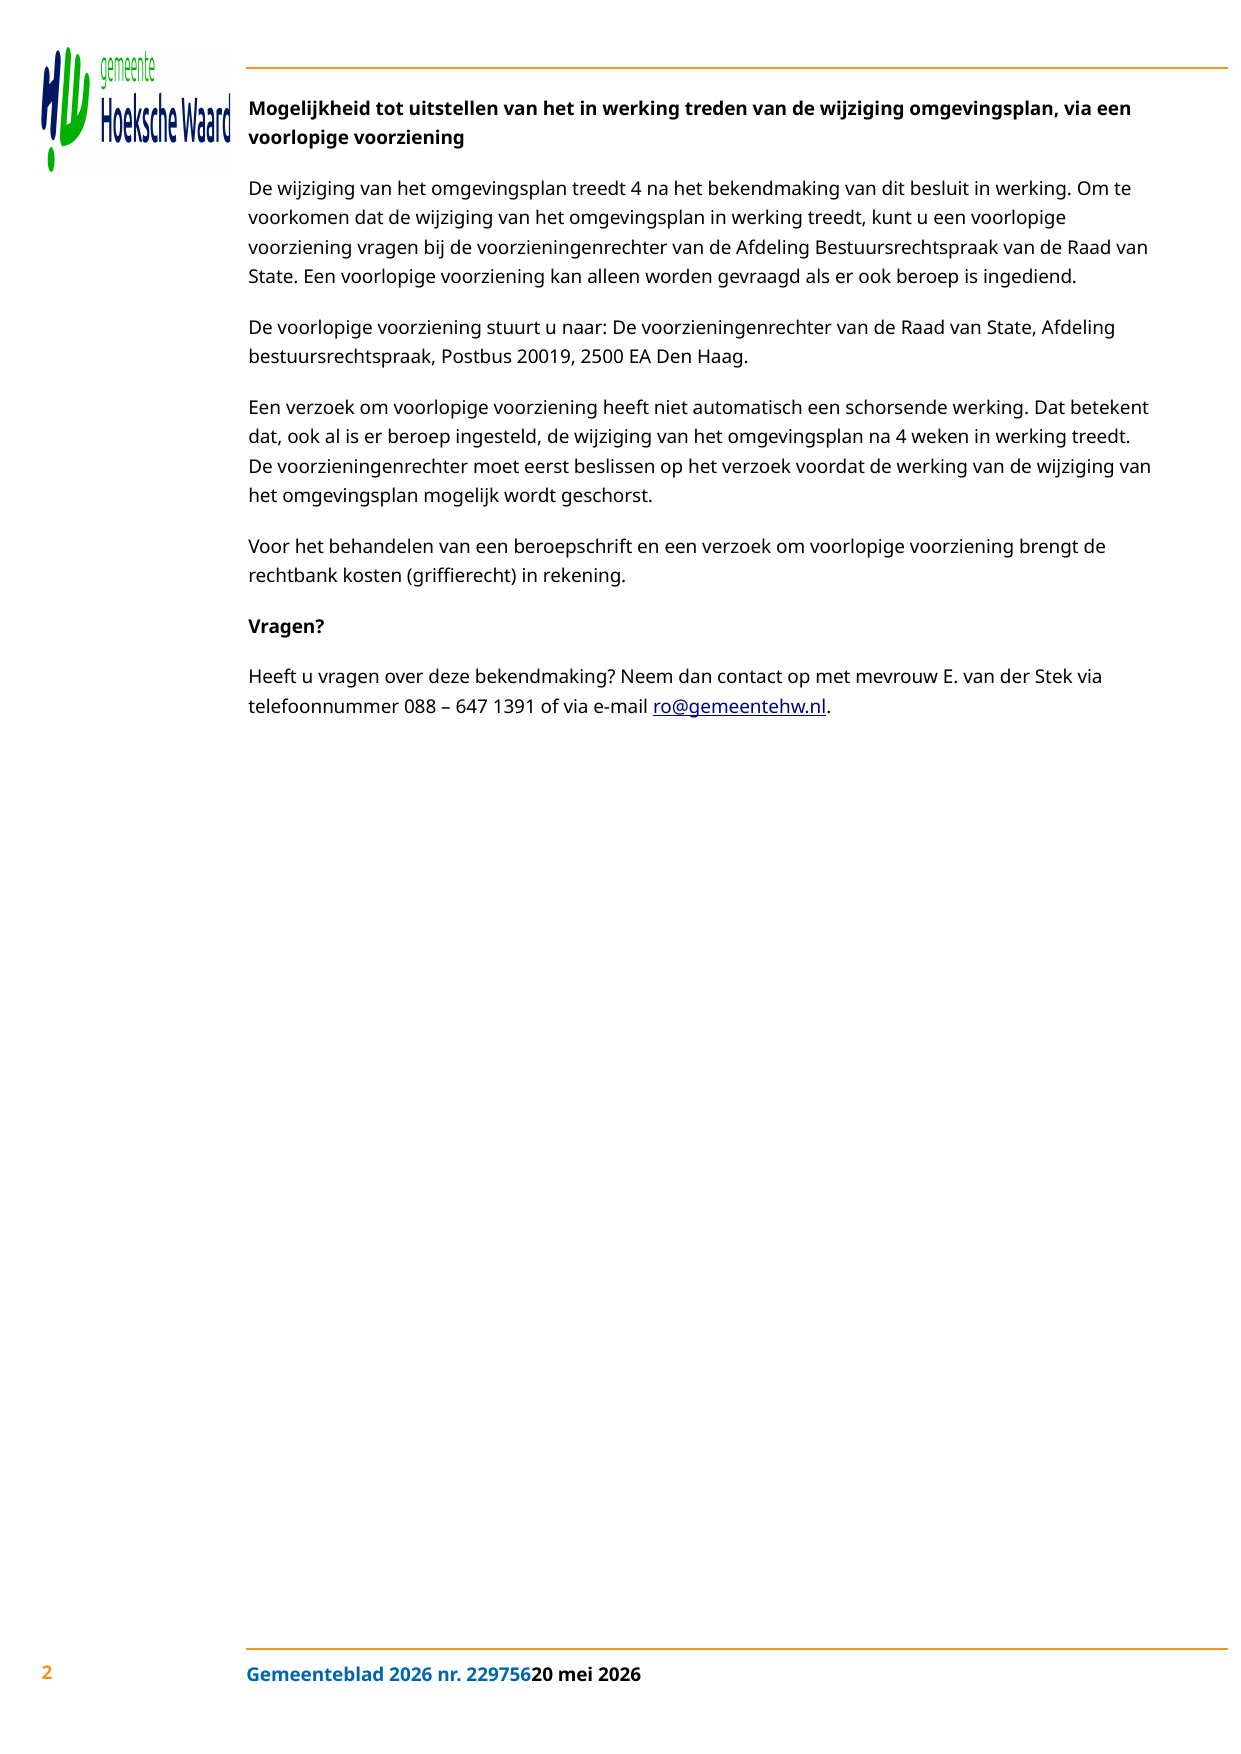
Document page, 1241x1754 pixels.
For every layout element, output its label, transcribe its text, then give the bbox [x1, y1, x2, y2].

text Vragen? [248, 613, 1152, 639]
text Voor het behandelen van een beroepschrift en een verzoek om voorlopige voorziening brengt de rechtbank kosten (griffierecht) in rekening. [248, 533, 1152, 588]
picture [41, 47, 231, 172]
text Een verzoek om voorlopige voorziening heeft niet automatisch een schorsende werking. Dat betekent dat, ook al is er beroep ingesteld, de wijziging van het omgevingsplan na 4 weken in werking treedt. De voorzieningenrechter moet eerst beslissen op het verzoek voordat de werking van de wijziging van het omgevingsplan mogelijk wordt geschorst. [248, 394, 1152, 508]
text De wijziging van het omgevingsplan treedt 4 na het bekendmaking van dit besluit in werking. Om te voorkomen dat de wijziging van het omgevingsplan in werking treedt, kunt u een voorlopige voorziening vragen bij de voorzieningenrechter van de Afdeling Bestuursrechtspraak van de Raad van State. Een voorlopige voorziening kan alleen worden gevraagd als er ook beroep is ingediend. [248, 175, 1152, 289]
text Heeft u vragen over deze bekendmaking? Neem dan contact op met mevrouw E. van der Stek via telefoonnummer 088 – 647 1391 of via e-mail ro@gemeentehw.nl. [248, 663, 1152, 719]
text De voorlopige voorziening stuurt u naar: De voorzieningenrechter van de Raad van State, Afdeling bestuursrechtspraak, Postbus 20019, 2500 EA Den Haag. [248, 314, 1152, 369]
text Mogelijkheid tot uitstellen van het in werking treden van de wijziging omgevingsplan, via een voorlopige voorziening [248, 95, 1152, 150]
